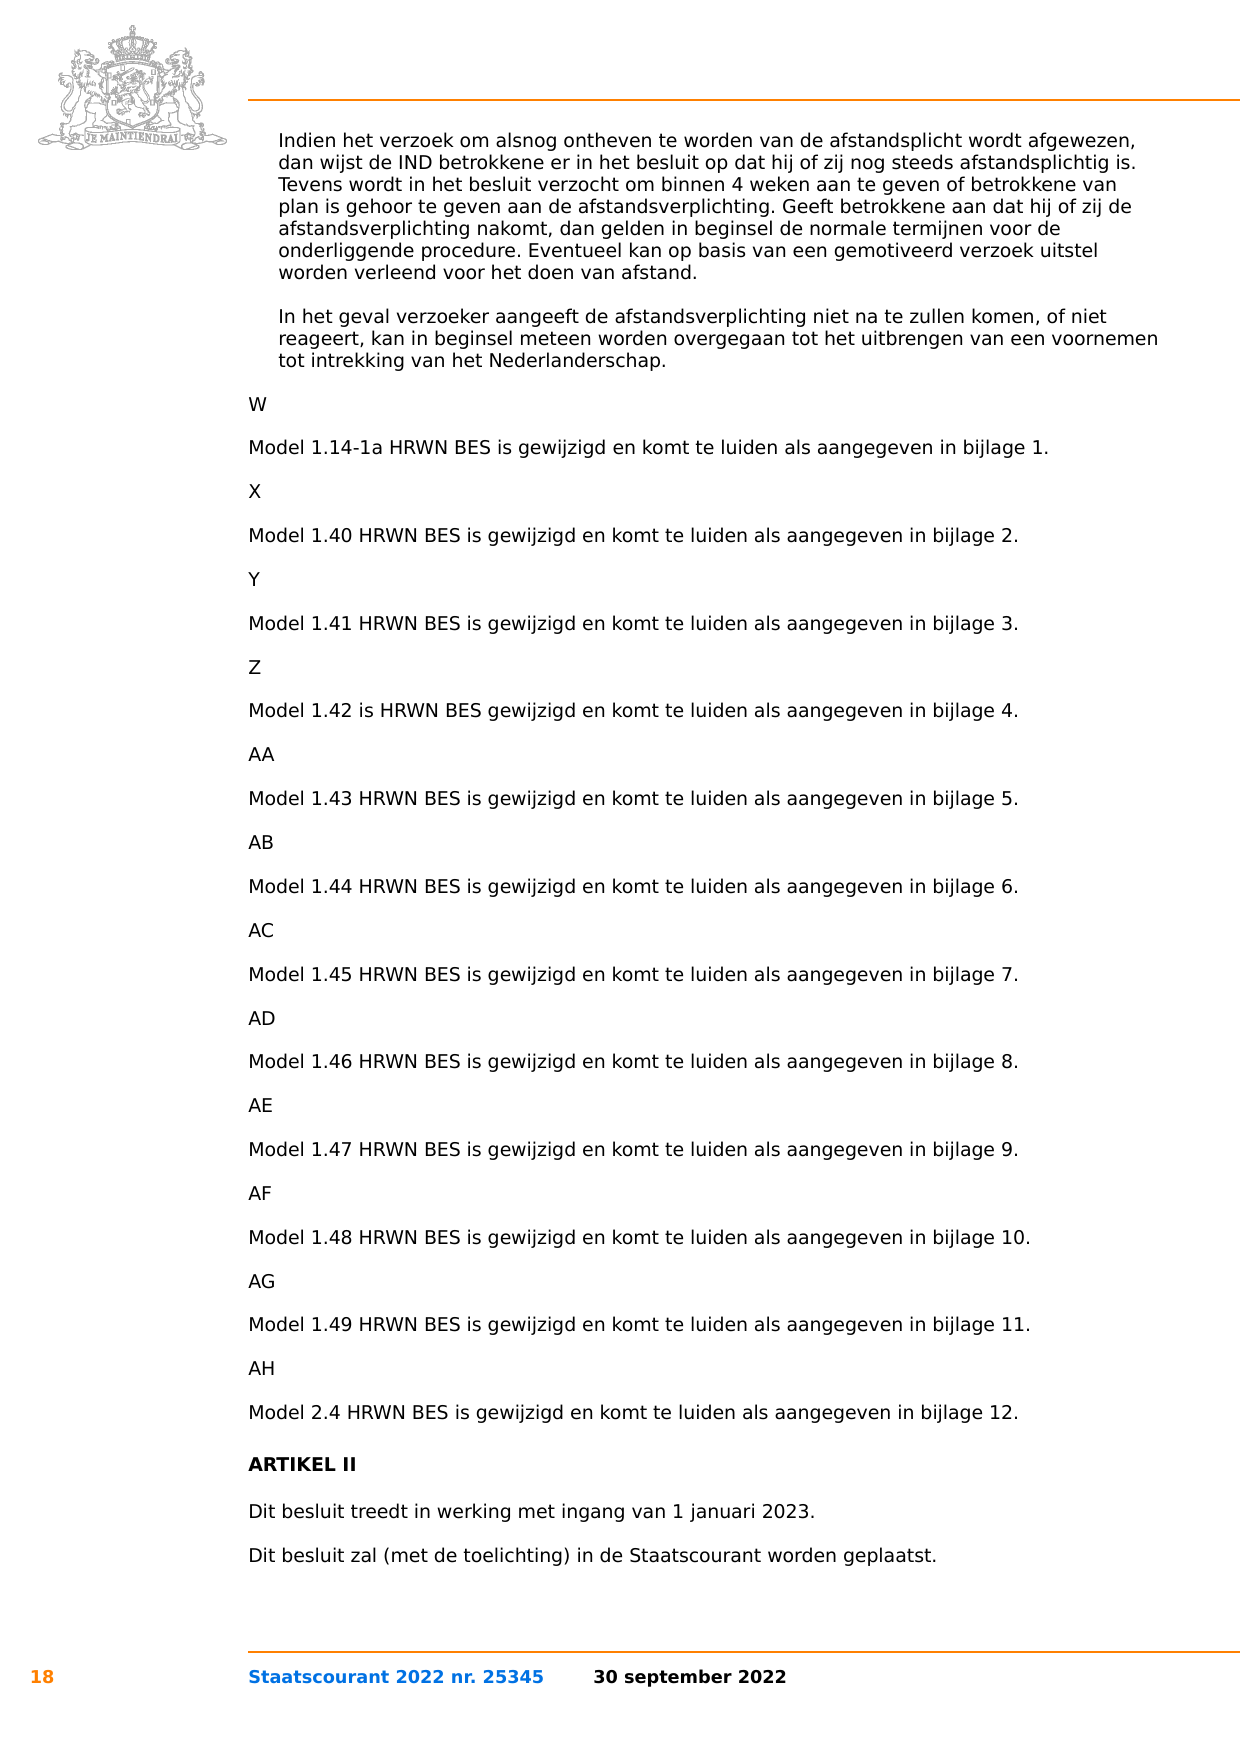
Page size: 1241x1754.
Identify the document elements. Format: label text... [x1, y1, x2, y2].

text AH [248, 1358, 1163, 1380]
text AG [248, 1271, 1163, 1292]
text Model 1.44 HRWN BES is gewijzigd en komt te luiden als aangegeven in bijlage 6. [248, 876, 1163, 898]
picture [38, 25, 227, 150]
text AC [248, 920, 1163, 942]
text Model 1.48 HRWN BES is gewijzigd en komt te luiden als aangegeven in bijlage 10. [248, 1227, 1163, 1249]
text Model 1.41 HRWN BES is gewijzigd en komt te luiden als aangegeven in bijlage 3. [248, 613, 1163, 635]
text Model 2.4 HRWN BES is gewijzigd en komt te luiden als aangegeven in bijlage 12. [248, 1402, 1163, 1424]
text W [248, 393, 1163, 415]
text Dit besluit treedt in werking met ingang van 1 januari 2023. [248, 1501, 1163, 1523]
text Model 1.49 HRWN BES is gewijzigd en komt te luiden als aangegeven in bijlage 11. [248, 1314, 1163, 1336]
text Model 1.47 HRWN BES is gewijzigd en komt te luiden als aangegeven in bijlage 9. [248, 1139, 1163, 1161]
subtitle ARTIKEL II [248, 1454, 1163, 1476]
text AA [248, 744, 1163, 766]
text Model 1.14-1a HRWN BES is gewijzigd en komt te luiden als aangegeven in bijlage 1. [248, 437, 1163, 459]
text Dit besluit zal (met de toelichting) in de Staatscourant worden geplaatst. [248, 1545, 1163, 1567]
text Model 1.40 HRWN BES is gewijzigd en komt te luiden als aangegeven in bijlage 2. [248, 525, 1163, 547]
text X [248, 481, 1163, 503]
text Model 1.42 is HRWN BES gewijzigd en komt te luiden als aangegeven in bijlage 4. [248, 700, 1163, 722]
text Indien het verzoek om alsnog ontheven te worden van de afstandsplicht wordt afgewezen, dan wijst de IND betrokkene er in het besluit op dat hij of zij nog steeds afstandsplichtig is. Tevens wordt in het besluit verzocht om binnen 4 weken aan te geven of betrokkene van plan is gehoor te geven aan de afstandsverplichting. Geeft betrokkene aan dat hij of zij de afstandsverplichting nakomt, dan gelden in beginsel de normale termijnen voor de onderliggende procedure. Eventueel kan op basis van een gemotiveerd verzoek uitstel worden verleend voor het doen van afstand. [278, 130, 1163, 284]
text Model 1.45 HRWN BES is gewijzigd en komt te luiden als aangegeven in bijlage 7. [248, 963, 1163, 986]
text Model 1.46 HRWN BES is gewijzigd en komt te luiden als aangegeven in bijlage 8. [248, 1051, 1163, 1073]
text AF [248, 1183, 1163, 1205]
text Z [248, 657, 1163, 678]
text AE [248, 1095, 1163, 1117]
text In het geval verzoeker aangeeft de afstandsverplichting niet na te zullen komen, of niet reageert, kan in beginsel meteen worden overgegaan tot het uitbrengen van een voornemen tot intrekking van het Nederlanderschap. [278, 306, 1163, 372]
text AB [248, 832, 1163, 854]
text Y [248, 569, 1163, 591]
text Model 1.43 HRWN BES is gewijzigd en komt te luiden als aangegeven in bijlage 5. [248, 788, 1163, 810]
text AD [248, 1007, 1163, 1029]
